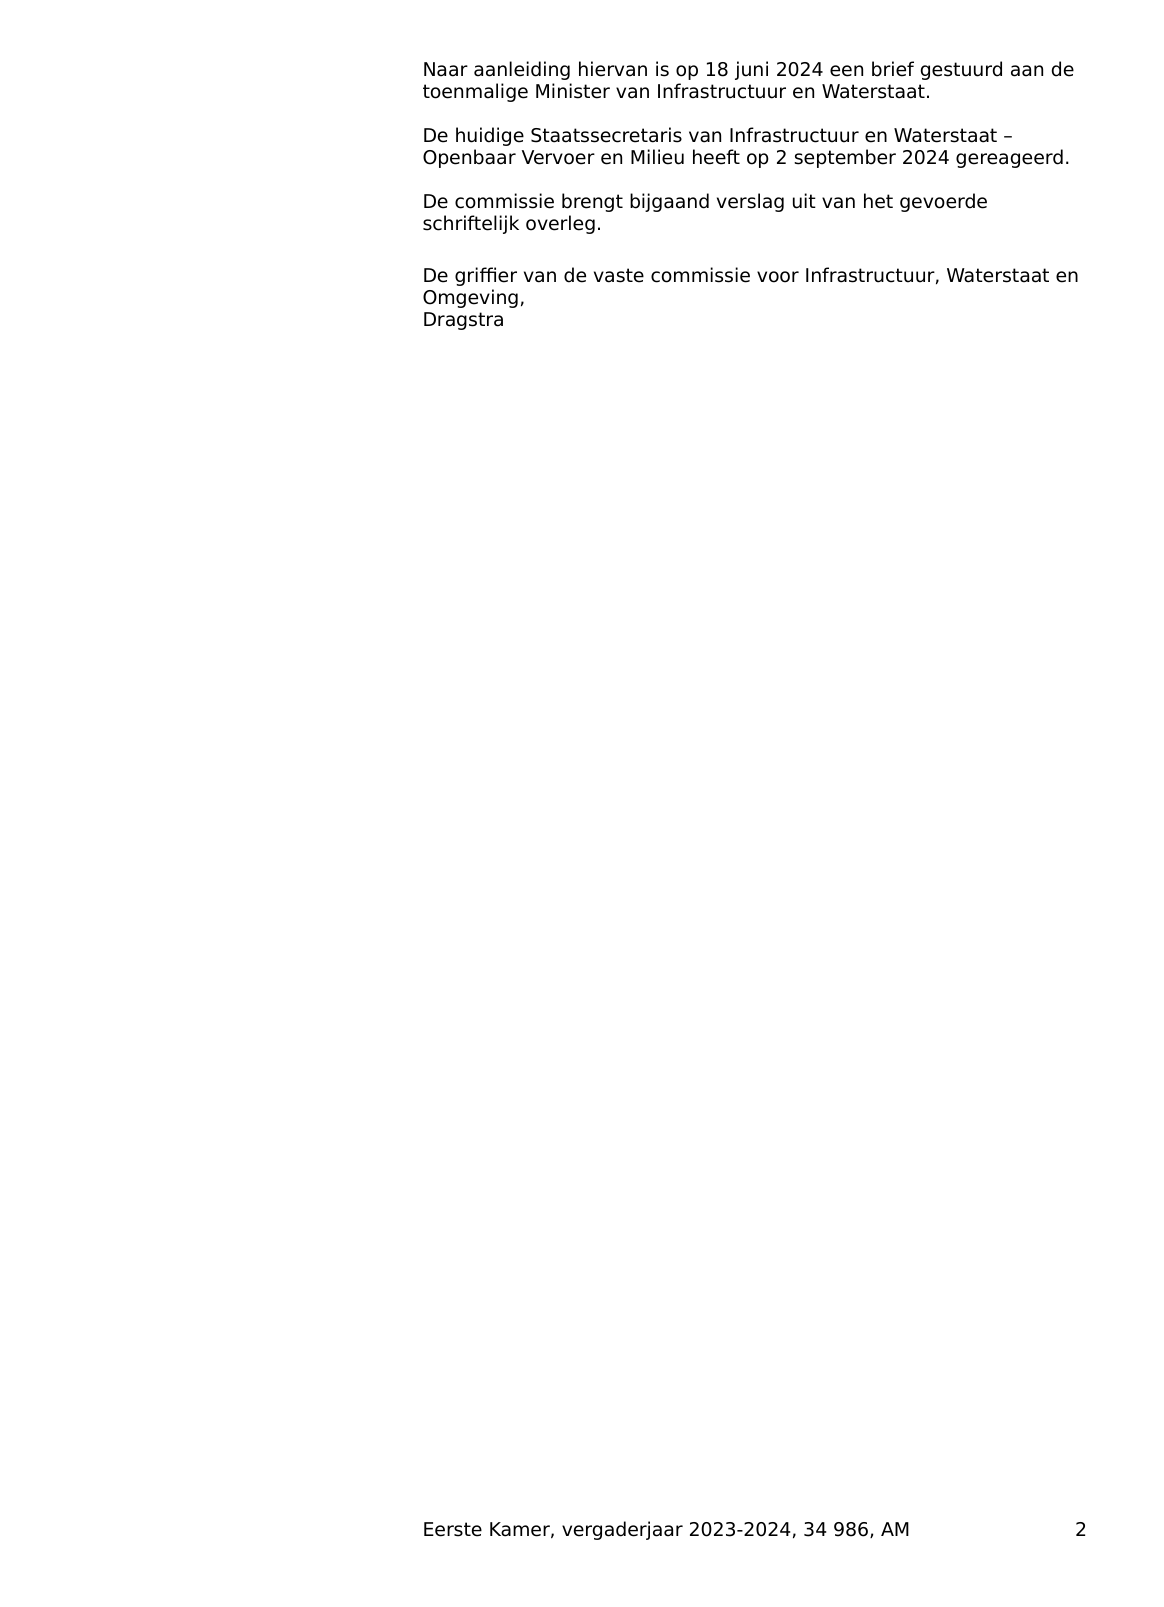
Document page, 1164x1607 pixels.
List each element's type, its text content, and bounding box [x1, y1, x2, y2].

text De huidige Staatssecretaris van Infrastructuur en Waterstaat – Openbaar Vervoer en Milieu heeft op 2 september 2024 gereageerd. [422, 125, 1087, 169]
text Naar aanleiding hiervan is op 18 juni 2024 een brief gestuurd aan de toenmalige Minister van Infrastructuur en Waterstaat. [422, 59, 1087, 103]
text De griffier van de vaste commissie voor Infrastructuur, Waterstaat en Omgeving, Dragstra [422, 265, 1087, 331]
text De commissie brengt bijgaand verslag uit van het gevoerde schriftelijk overleg. [422, 191, 1087, 235]
